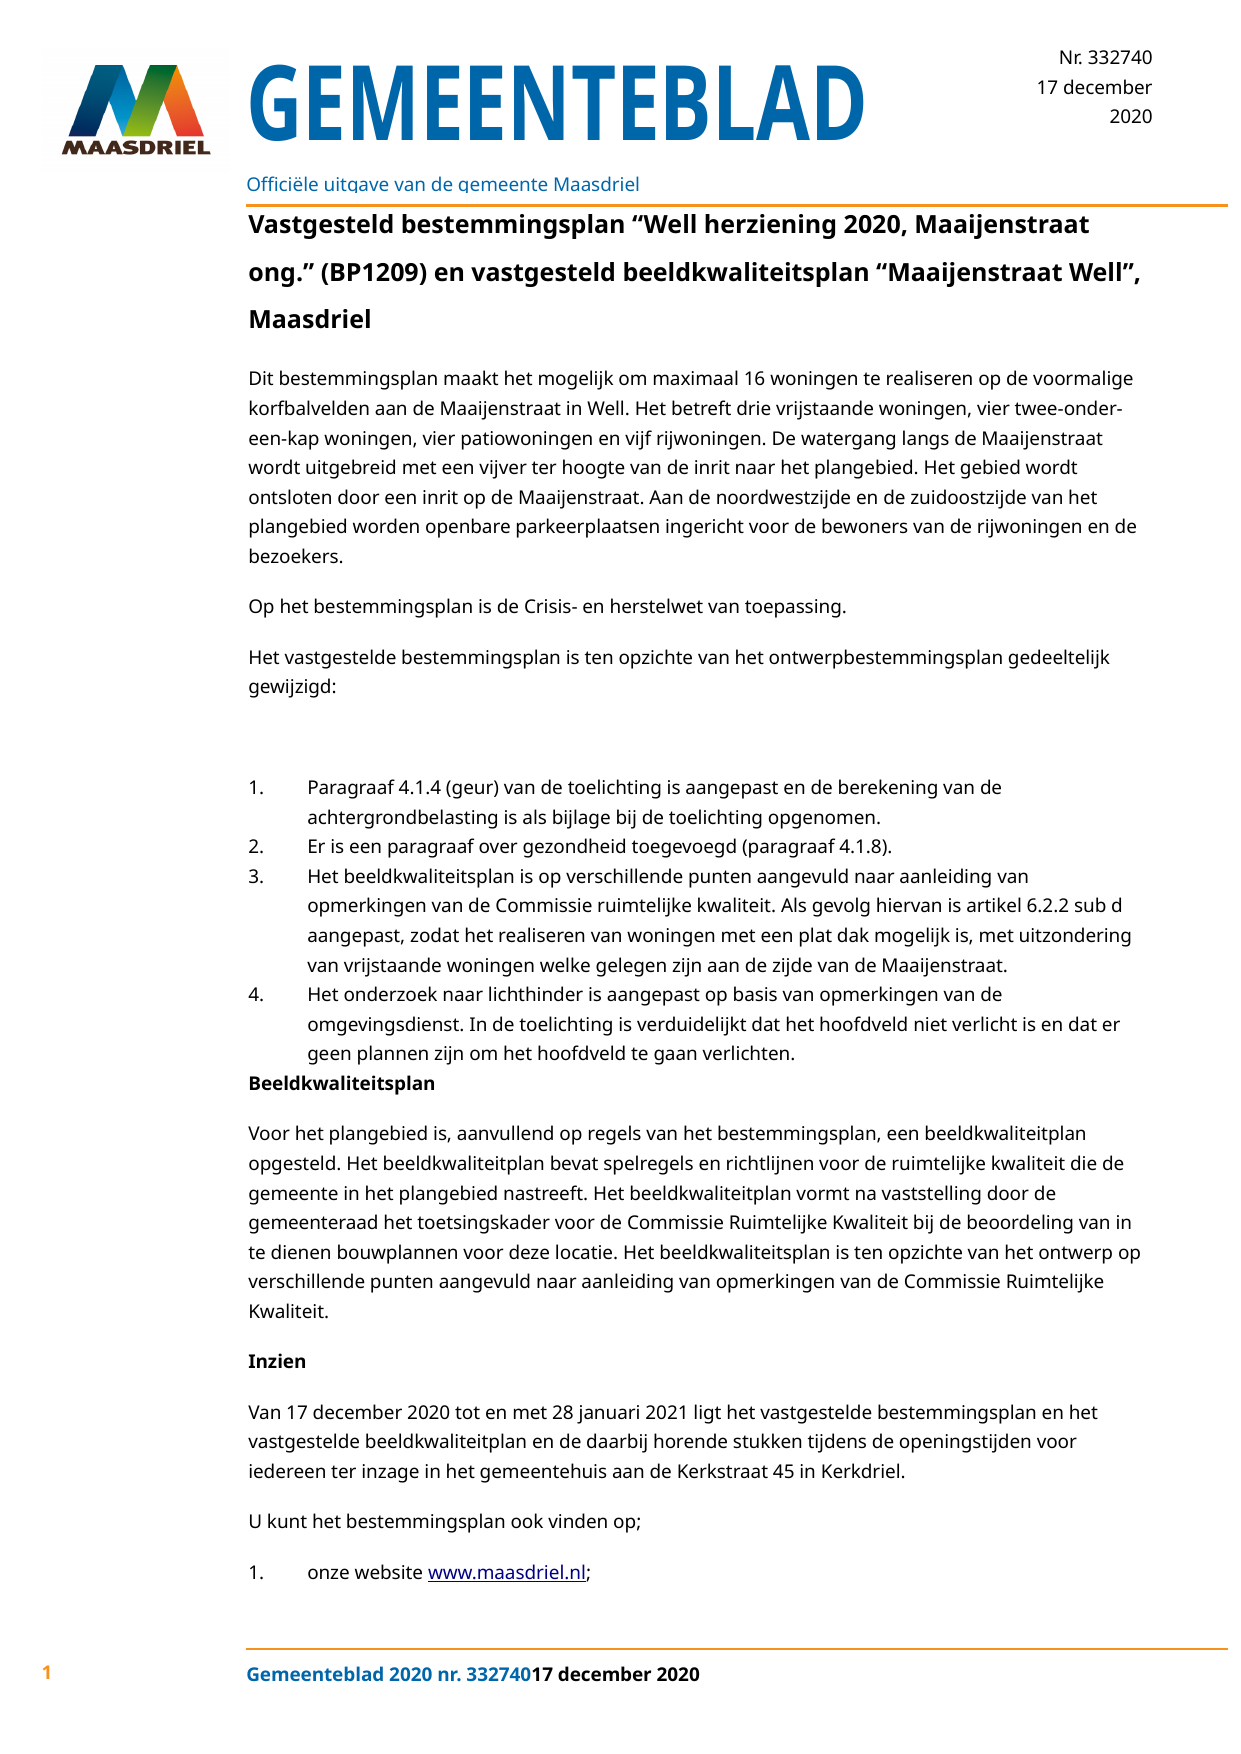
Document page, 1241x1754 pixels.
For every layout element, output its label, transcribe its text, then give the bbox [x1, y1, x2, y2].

text Vastgesteld bestemmingsplan “Well herziening 2020, Maaijenstraat ong.” (BP1209) en vastgesteld beeldkwaliteitsplan “Maaijenstraat Well”, Maasdriel [248, 207, 1152, 336]
picture [41, 47, 231, 172]
text Van 17 december 2020 tot en met 28 januari 2021 ligt het vastgestelde bestemmingsplan en het vastgestelde beeldkwaliteitplan en de daarbij horende stukken tijdens de openingstijden voor iedereen ter inzage in het gemeentehuis aan de Kerkstraat 45 in Kerkdriel. [248, 1399, 1152, 1484]
list Het onderzoek naar lichthinder is aangepast op basis van opmerkingen van de omgevingsdienst. In de toelichting is verduidelijkt dat het hoofdveld niet verlicht is en dat er geen plannen zijn om het hoofdveld te gaan verlichten. [248, 981, 1152, 1066]
text U kunt het bestemmingsplan ook vinden op; [248, 1508, 1152, 1534]
text Op het bestemmingsplan is de Crisis- en herstelwet van toepassing. [248, 593, 1152, 619]
list Paragraaf 4.1.4 (geur) van de toelichting is aangepast en de berekening van de achtergrondbelasting is als bijlage bij de toelichting opgenomen. [248, 774, 1152, 829]
list Er is een paragraaf over gezondheid toegevoegd (paragraaf 4.1.8). [248, 833, 1152, 859]
text Voor het plangebied is, aanvullend op regels van het bestemmingsplan, een beeldkwaliteitplan opgesteld. Het beeldkwaliteitplan bevat spelregels en richtlijnen voor de ruimtelijke kwaliteit die de gemeente in het plangebied nastreeft. Het beeldkwaliteitplan vormt na vaststelling door de gemeenteraad het toetsingskader voor de Commissie Ruimtelijke Kwaliteit bij de beoordeling van in te dienen bouwplannen voor deze locatie. Het beeldkwaliteitsplan is ten opzichte van het ontwerp op verschillende punten aangevuld naar aanleiding van opmerkingen van de Commissie Ruimtelijke Kwaliteit. [248, 1121, 1152, 1324]
list Het beeldkwaliteitsplan is op verschillende punten aangevuld naar aanleiding van opmerkingen van de Commissie ruimtelijke kwaliteit. Als gevolg hiervan is artikel 6.2.2 sub d aangepast, zodat het realiseren van woningen met een plat dak mogelijk is, met uitzondering van vrijstaande woningen welke gelegen zijn aan de zijde van de Maaijenstraat. [248, 863, 1152, 977]
text Beeldkwaliteitsplan [248, 1070, 1152, 1096]
list onze website www.maasdriel.nl; [248, 1559, 1152, 1584]
text Het vastgestelde bestemmingsplan is ten opzichte van het ontwerpbestemmingsplan gedeeltelijk gewijzigd: [248, 644, 1152, 699]
text Inzien [248, 1348, 1152, 1374]
text Dit bestemmingsplan maakt het mogelijk om maximaal 16 woningen te realiseren op de voormalige korfbalvelden aan de Maaijenstraat in Well. Het betreft drie vrijstaande woningen, vier twee-onder-een-kap woningen, vier patiowoningen en vijf rijwoningen. De watergang langs de Maaijenstraat wordt uitgebreid met een vijver ter hoogte van de inrit naar het plangebied. Het gebied wordt ontsloten door een inrit op de Maaijenstraat. Aan de noordwestzijde en de zuidoostzijde van het plangebied worden openbare parkeerplaatsen ingericht voor de bewoners van de rijwoningen en de bezoekers. [248, 366, 1152, 569]
